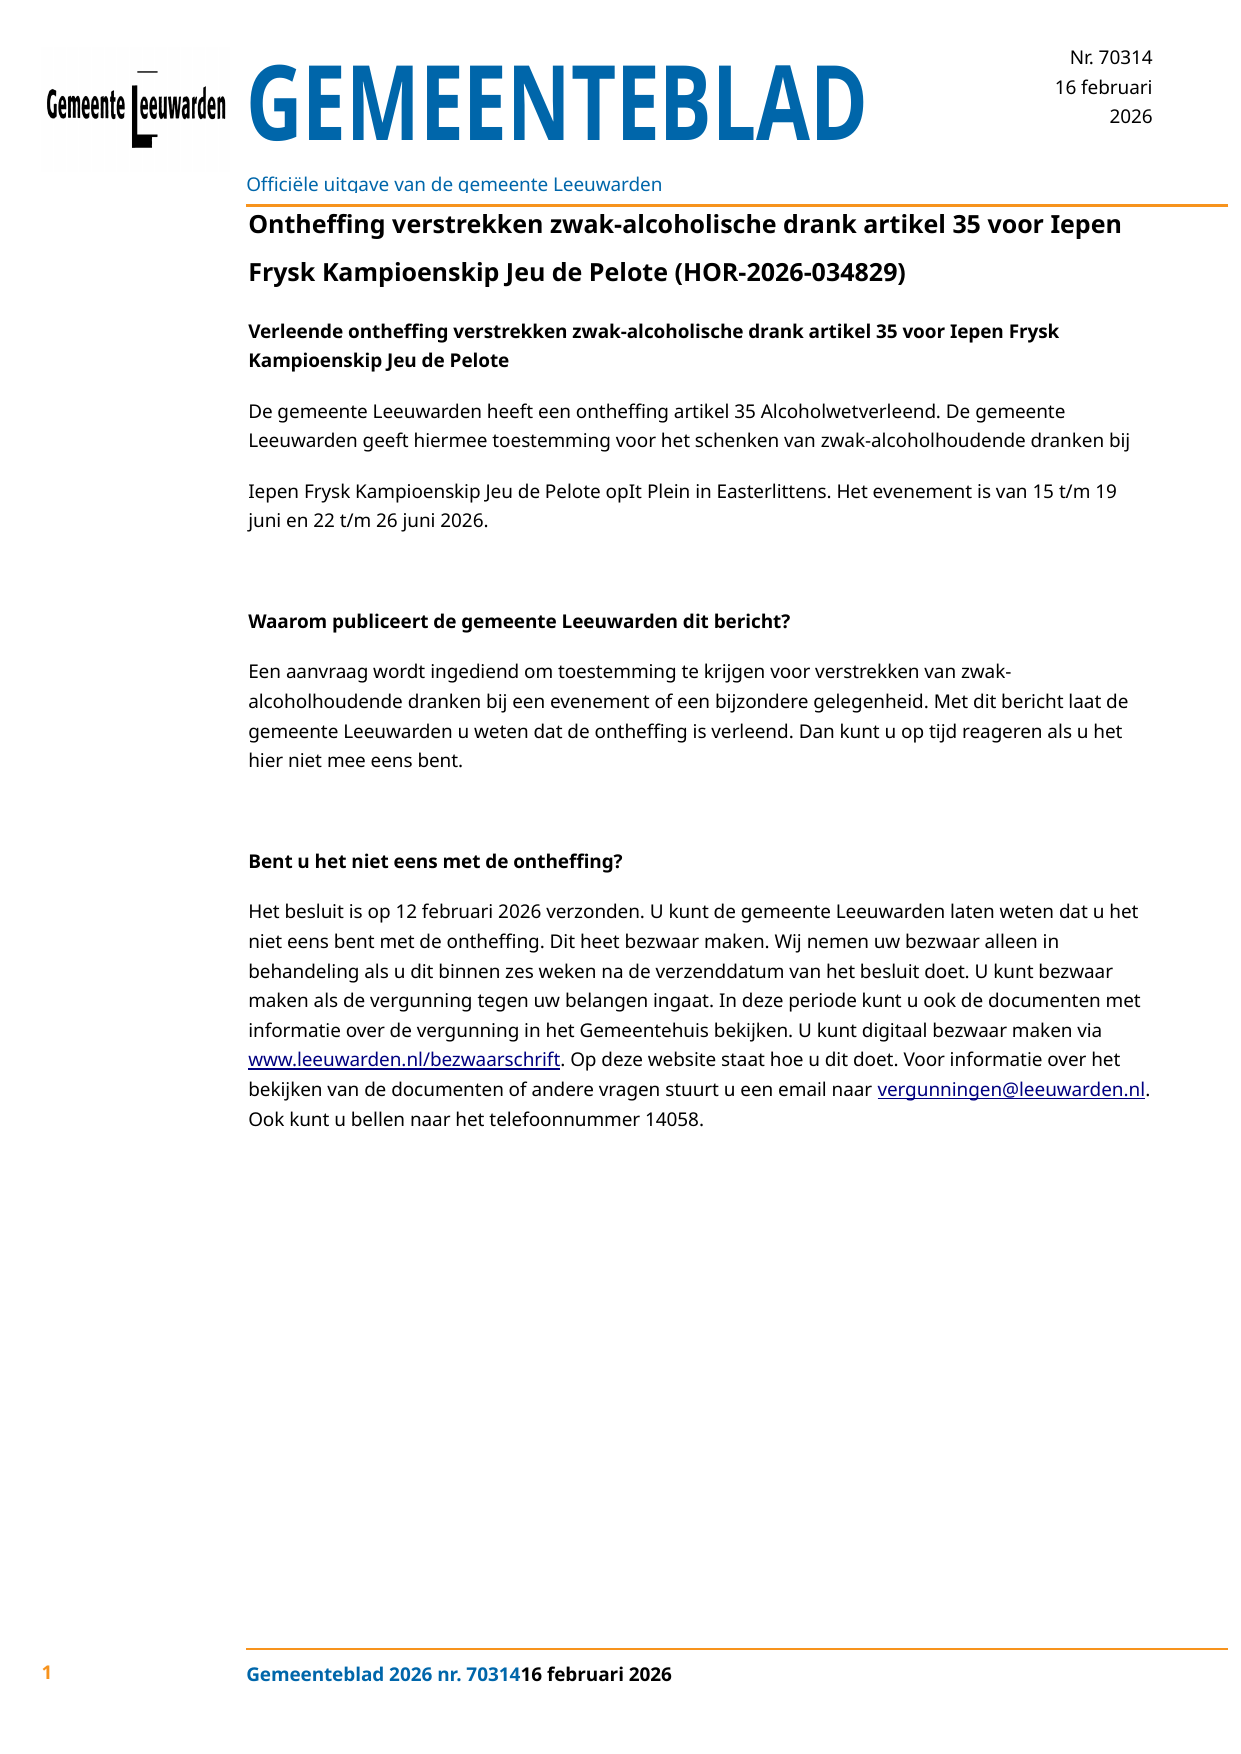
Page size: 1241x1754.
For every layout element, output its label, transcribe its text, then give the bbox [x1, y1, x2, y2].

text Iepen Frysk Kampioenskip Jeu de Pelote opIt Plein in Easterlittens. Het evenement is van 15 t/m 19 juni en 22 t/m 26 juni 2026. [248, 478, 1152, 533]
picture [41, 47, 231, 172]
text Het besluit is op 12 februari 2026 verzonden. U kunt de gemeente Leeuwarden laten weten dat u het niet eens bent met de ontheffing. Dit heet bezwaar maken. Wij nemen uw bezwaar alleen in behandeling als u dit binnen zes weken na de verzenddatum van het besluit doet. U kunt bezwaar maken als de vergunning tegen uw belangen ingaat. In deze periode kunt u ook de documenten met informatie over de vergunning in het Gemeentehuis bekijken. U kunt digitaal bezwaar maken via www.leeuwarden.nl/bezwaarschrift. Op deze website staat hoe u dit doet. Voor informatie over het bekijken van de documenten of andere vragen stuurt u een email naar vergunningen@leeuwarden.nl. Ook kunt u bellen naar het telefoonnummer 14058. [248, 899, 1152, 1132]
text Een aanvraag wordt ingediend om toestemming te krijgen voor verstrekken van zwak-alcoholhoudende dranken bij een evenement of een bijzondere gelegenheid. Met dit bericht laat de gemeente Leeuwarden u weten dat de ontheffing is verleend. Dan kunt u op tijd reageren als u het hier niet mee eens bent. [248, 659, 1152, 773]
text De gemeente Leeuwarden heeft een ontheffing artikel 35 Alcoholwetverleend. De gemeente Leeuwarden geeft hiermee toestemming voor het schenken van zwak-alcoholhoudende dranken bij [248, 398, 1152, 453]
text Waarom publiceert de gemeente Leeuwarden dit bericht? [248, 608, 1152, 634]
text Bent u het niet eens met de ontheffing? [248, 848, 1152, 874]
text Ontheffing verstrekken zwak-alcoholische drank artikel 35 voor Iepen Frysk Kampioenskip Jeu de Pelote (HOR-2026-034829) [248, 207, 1152, 288]
text Verleende ontheffing verstrekken zwak-alcoholische drank artikel 35 voor Iepen Frysk Kampioenskip Jeu de Pelote [248, 318, 1152, 373]
